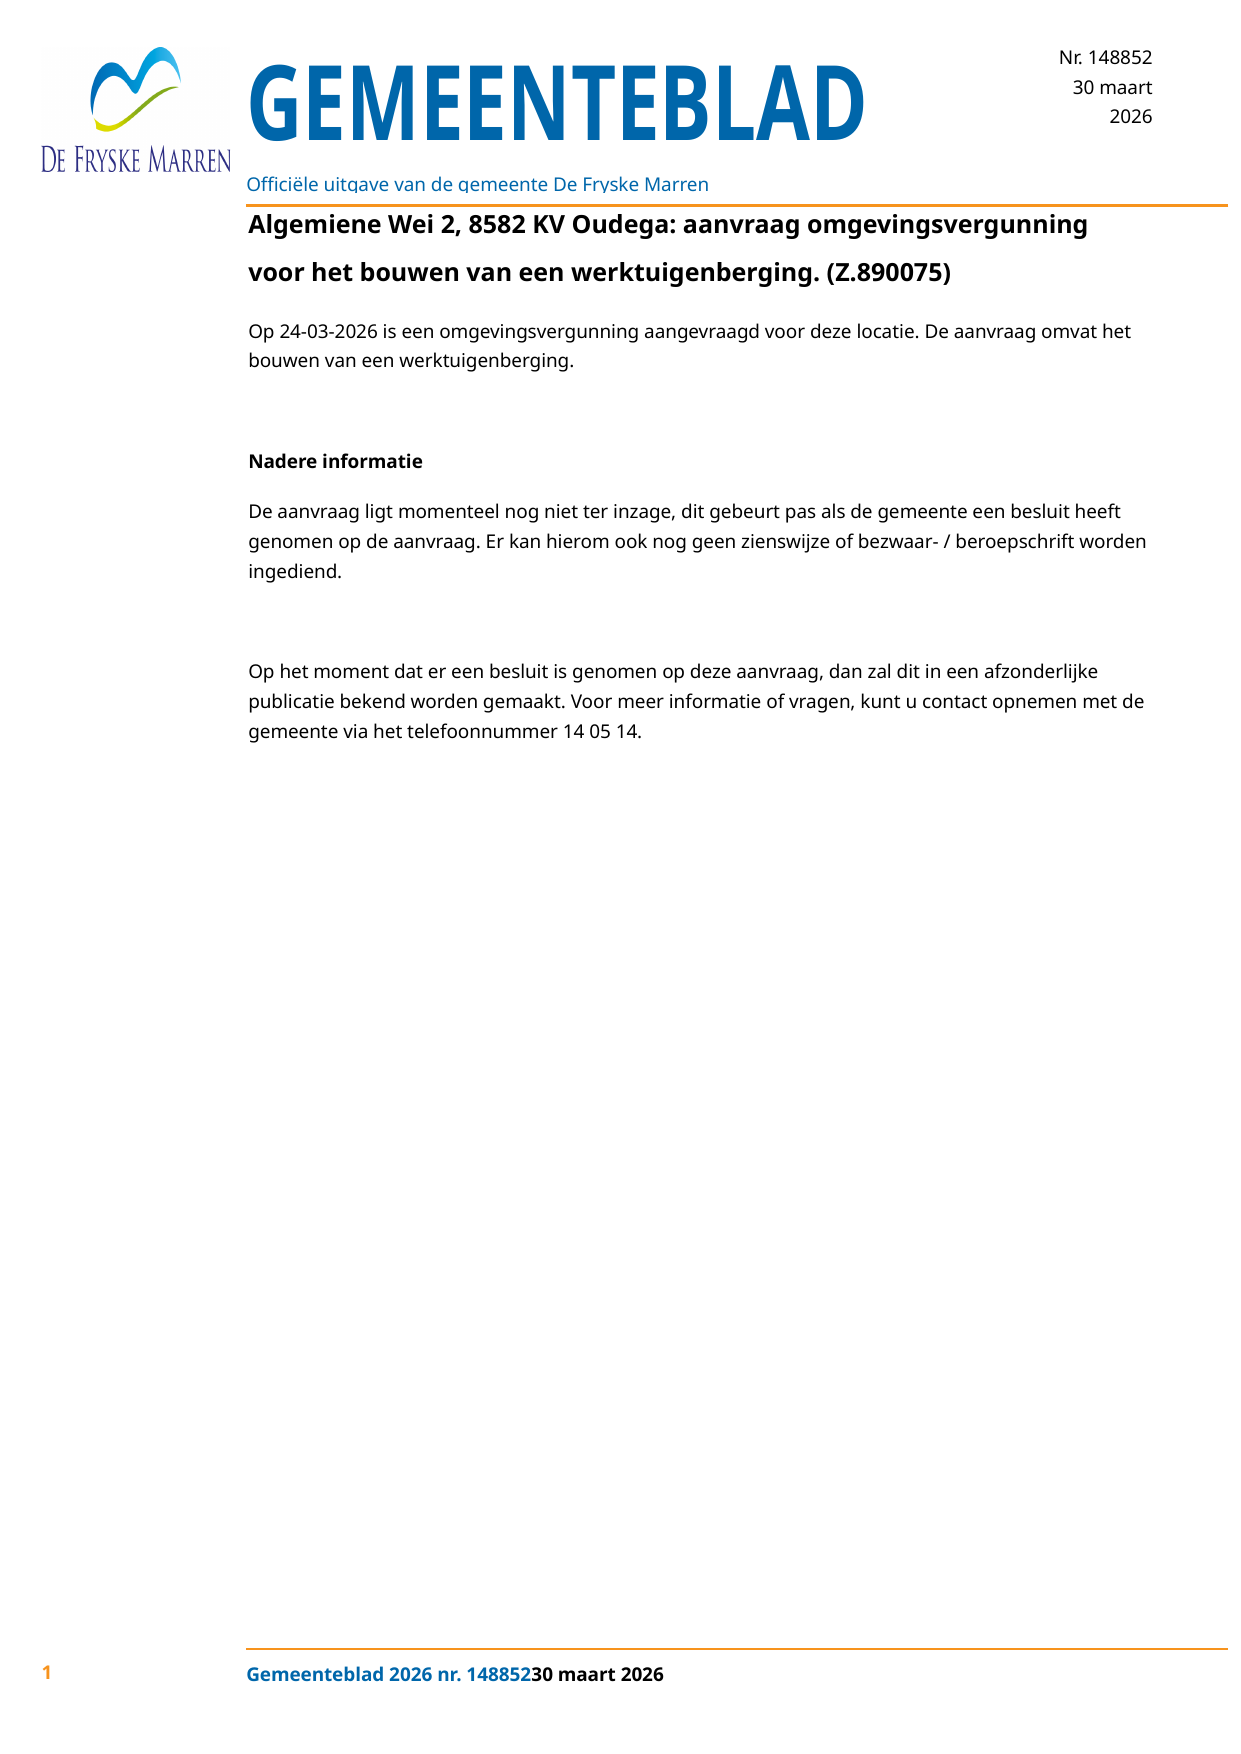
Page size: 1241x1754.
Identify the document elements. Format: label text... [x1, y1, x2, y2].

text De aanvraag ligt momenteel nog niet ter inzage, dit gebeurt pas als de gemeente een besluit heeft genomen op de aanvraag. Er kan hierom ook nog geen zienswijze of bezwaar- / beroepschrift worden ingediend. [248, 499, 1152, 584]
text Nadere informatie [248, 448, 1152, 474]
text Op 24-03-2026 is een omgevingsvergunning aangevraagd voor deze locatie. De aanvraag omvat het bouwen van een werktuigenberging. [248, 318, 1152, 373]
text Op het moment dat er een besluit is genomen op deze aanvraag, dan zal dit in een afzonderlijke publicatie bekend worden gemaakt. Voor meer informatie of vragen, kunt u contact opnemen met de gemeente via het telefoonnummer 14 05 14. [248, 659, 1152, 744]
text Algemiene Wei 2, 8582 KV Oudega: aanvraag omgevingsvergunning voor het bouwen van een werktuigenberging. (Z.890075) [248, 207, 1152, 288]
picture [41, 47, 231, 172]
